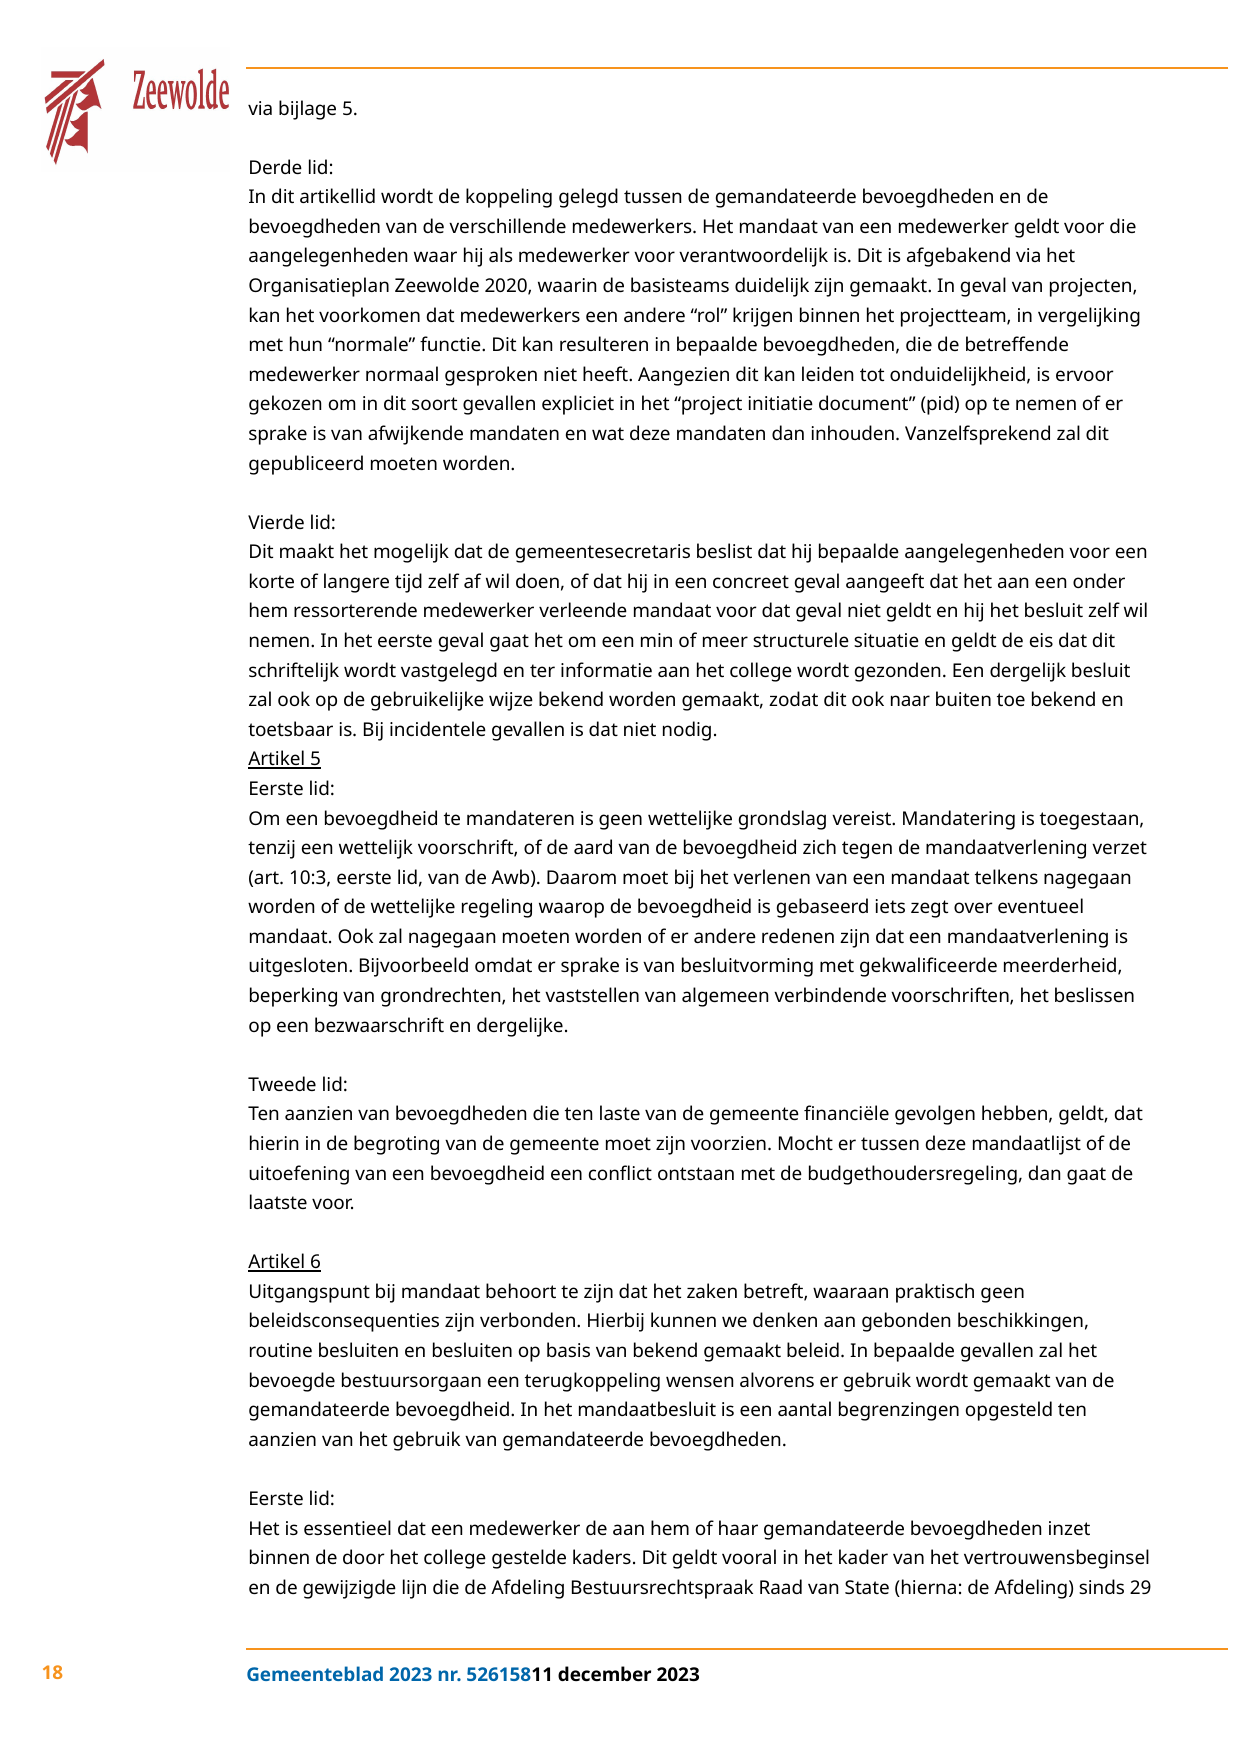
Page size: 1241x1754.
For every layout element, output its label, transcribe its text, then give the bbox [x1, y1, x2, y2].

text Vierde lid: [248, 509, 1152, 535]
text Ten aanzien van bevoegdheden die ten laste van de gemeente financiële gevolgen hebben, geldt, dat hierin in de begroting van de gemeente moet zijn voorzien. Mocht er tussen deze mandaatlijst of de uitoefening van een bevoegdheid een conflict ontstaan met de budgethoudersregeling, dan gaat de laatste voor. [248, 1101, 1152, 1215]
text Derde lid: [248, 154, 1152, 180]
text Tweede lid: [248, 1071, 1152, 1097]
text Om een bevoegdheid te mandateren is geen wettelijke grondslag vereist. Mandatering is toegestaan, tenzij een wettelijk voorschrift, of de aard van de bevoegdheid zich tegen de mandaatverlening verzet (art. 10:3, eerste lid, van de Awb). Daarom moet bij het verlenen van een mandaat telkens nagegaan worden of de wettelijke regeling waarop de bevoegdheid is gebaseerd iets zegt over eventueel mandaat. Ook zal nagegaan moeten worden of er andere redenen zijn dat een mandaatverlening is uitgesloten. Bijvoorbeeld omdat er sprake is van besluitvorming met gekwalificeerde meerderheid, beperking van grondrechten, het vaststellen van algemeen verbindende voorschriften, het beslissen op een bezwaarschrift en dergelijke. [248, 805, 1152, 1038]
text Eerste lid: [248, 775, 1152, 801]
picture [41, 47, 231, 172]
text Het is essentieel dat een medewerker de aan hem of haar gemandateerde bevoegdheden inzet binnen de door het college gestelde kaders. Dit geldt vooral in het kader van het vertrouwensbeginsel en de gewijzigde lijn die de Afdeling Bestuursrechtspraak Raad van State (hierna: de Afdeling) sinds 29 [248, 1515, 1152, 1600]
text Artikel 6 [248, 1248, 1152, 1274]
text via bijlage 5. [248, 95, 1152, 121]
text Artikel 5 [248, 746, 1152, 771]
text Eerste lid: [248, 1485, 1152, 1511]
text Uitgangspunt bij mandaat behoort te zijn dat het zaken betreft, waaraan praktisch geen beleidsconsequenties zijn verbonden. Hierbij kunnen we denken aan gebonden beschikkingen, routine besluiten en besluiten op basis van bekend gemaakt beleid. In bepaalde gevallen zal het bevoegde bestuursorgaan een terugkoppeling wensen alvorens er gebruik wordt gemaakt van de gemandateerde bevoegdheid. In het mandaatbesluit is een aantal begrenzingen opgesteld ten aanzien van het gebruik van gemandateerde bevoegdheden. [248, 1278, 1152, 1452]
text Dit maakt het mogelijk dat de gemeentesecretaris beslist dat hij bepaalde aangelegenheden voor een korte of langere tijd zelf af wil doen, of dat hij in een concreet geval aangeeft dat het aan een onder hem ressorterende medewerker verleende mandaat voor dat geval niet geldt en hij het besluit zelf wil nemen. In het eerste geval gaat het om een min of meer structurele situatie en geldt de eis dat dit schriftelijk wordt vastgelegd en ter informatie aan het college wordt gezonden. Een dergelijk besluit zal ook op de gebruikelijke wijze bekend worden gemaakt, zodat dit ook naar buiten toe bekend en toetsbaar is. Bij incidentele gevallen is dat niet nodig. [248, 538, 1152, 742]
text In dit artikellid wordt de koppeling gelegd tussen de gemandateerde bevoegdheden en de bevoegdheden van de verschillende medewerkers. Het mandaat van een medewerker geldt voor die aangelegenheden waar hij als medewerker voor verantwoordelijk is. Dit is afgebakend via het Organisatieplan Zeewolde 2020, waarin de basisteams duidelijk zijn gemaakt. In geval van projecten, kan het voorkomen dat medewerkers een andere “rol” krijgen binnen het projectteam, in vergelijking met hun “normale” functie. Dit kan resulteren in bepaalde bevoegdheden, die de betreffende medewerker normaal gesproken niet heeft. Aangezien dit kan leiden tot onduidelijkheid, is ervoor gekozen om in dit soort gevallen expliciet in het “project initiatie document” (pid) op te nemen of er sprake is van afwijkende mandaten en wat deze mandaten dan inhouden. Vanzelfsprekend zal dit gepubliceerd moeten worden. [248, 183, 1152, 476]
